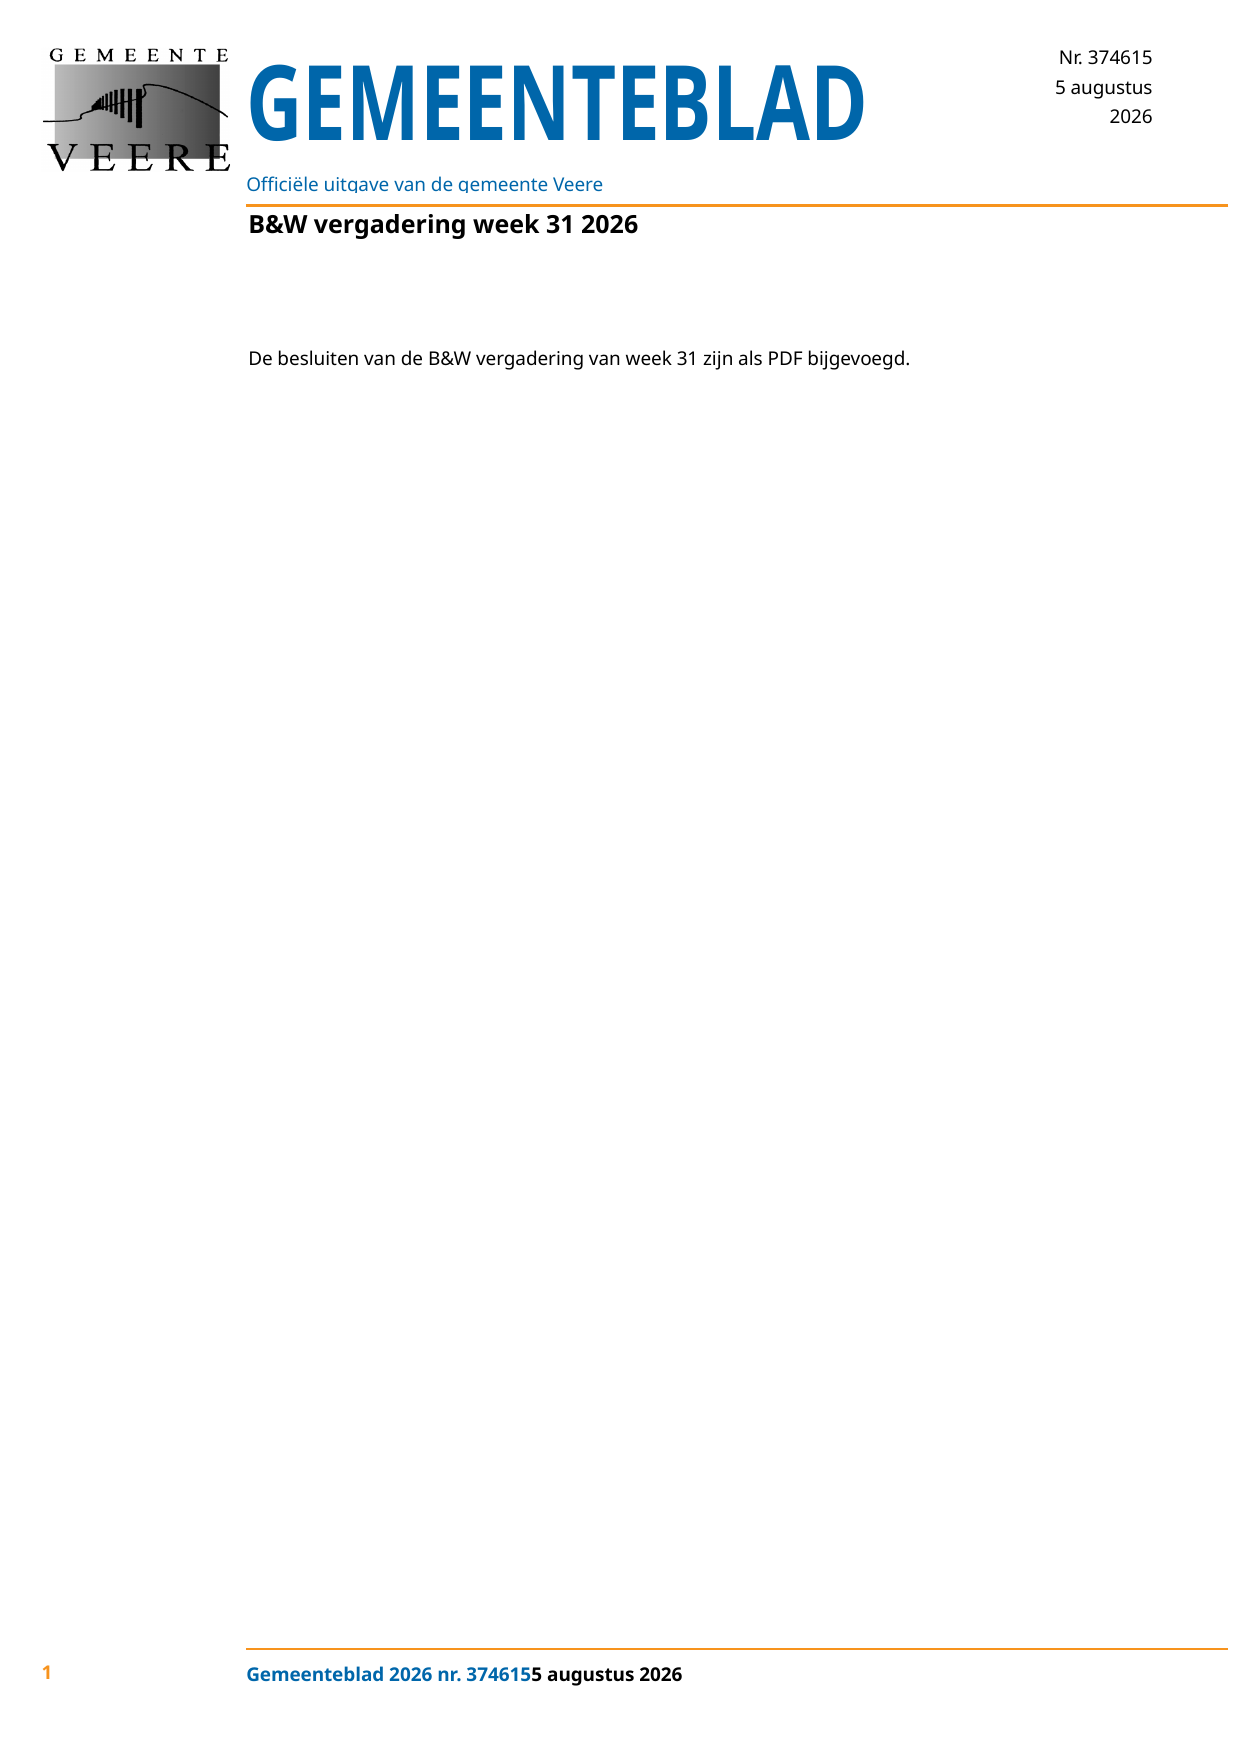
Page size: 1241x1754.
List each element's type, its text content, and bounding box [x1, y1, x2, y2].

picture [41, 47, 231, 172]
text De besluiten van de B&W vergadering van week 31 zijn als PDF bijgevoegd. [248, 345, 1152, 371]
text B&W vergadering week 31 2026 [248, 207, 1152, 241]
